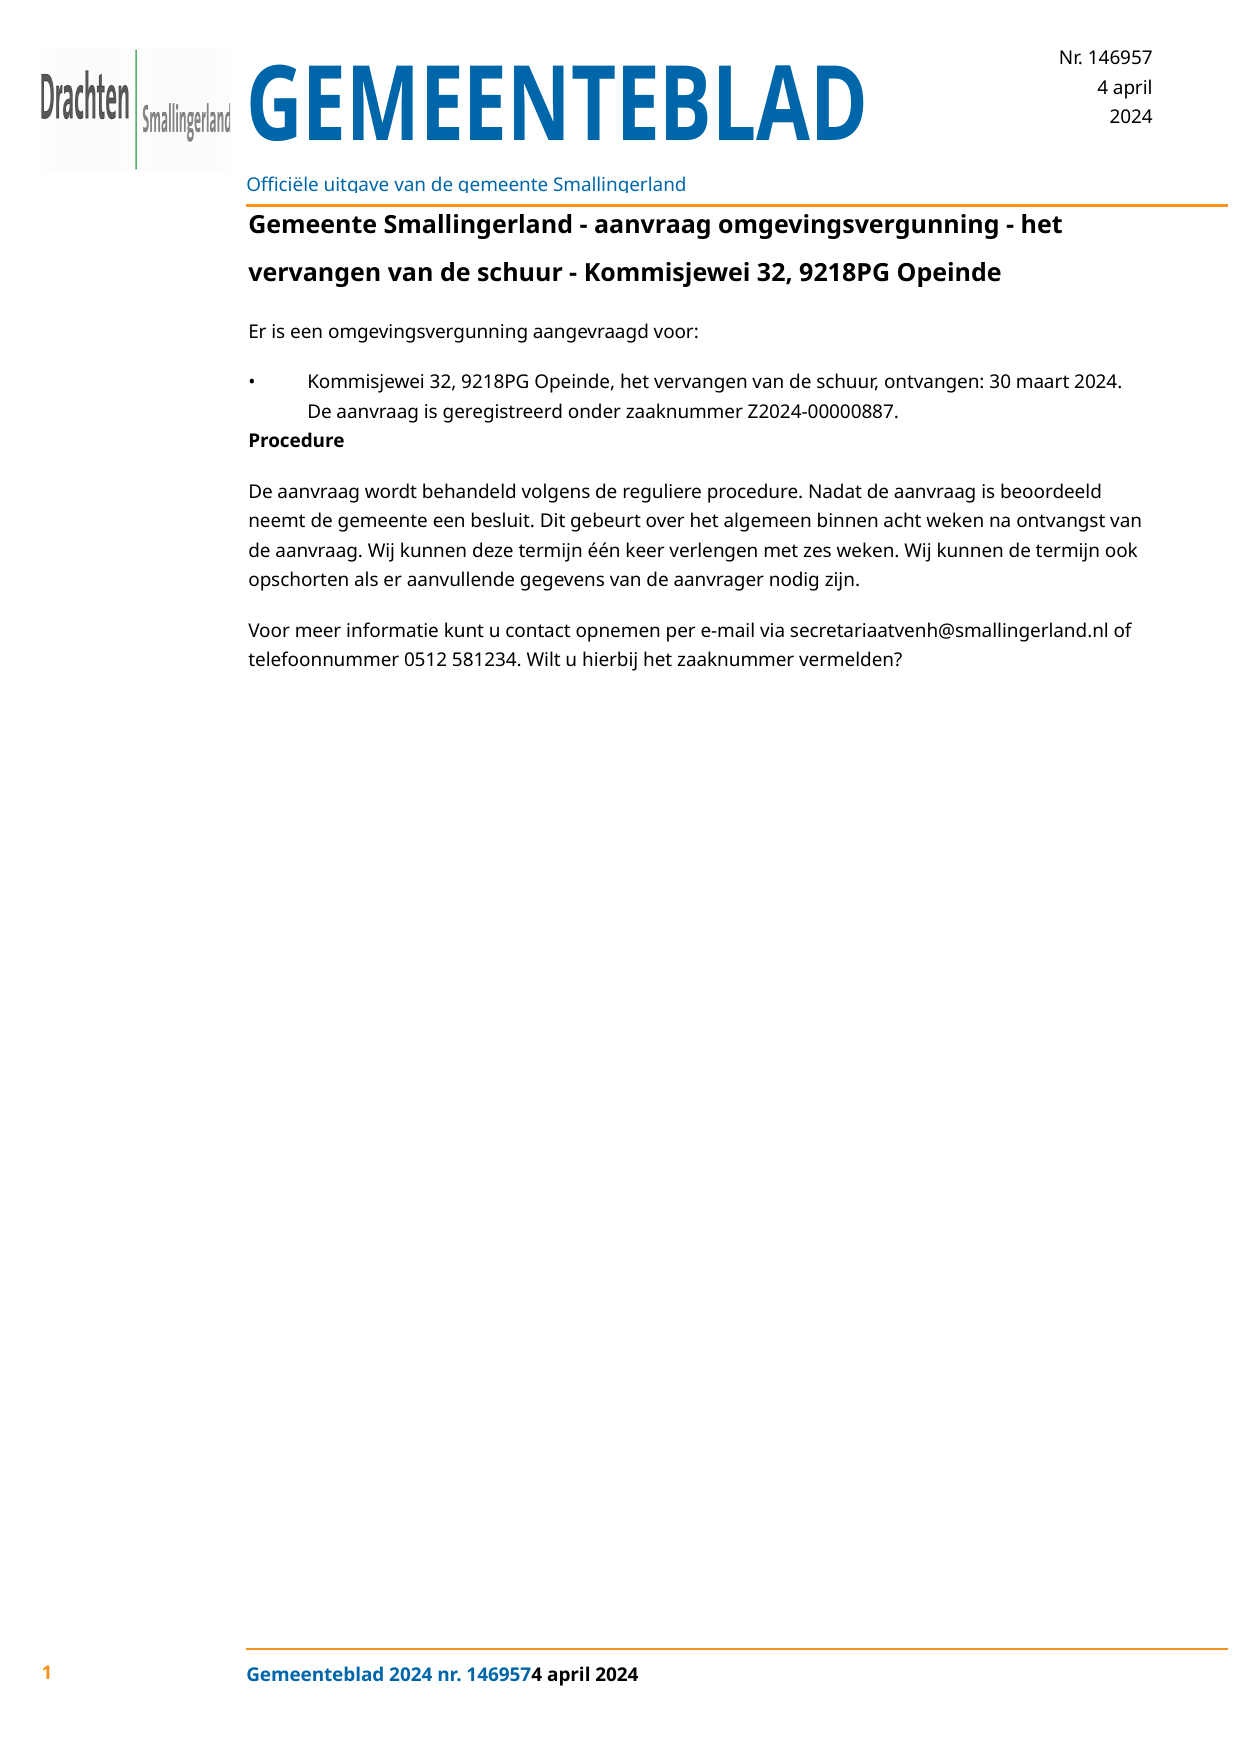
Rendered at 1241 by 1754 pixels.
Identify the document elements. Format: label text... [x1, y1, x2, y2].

list Kommisjewei 32, 9218PG Opeinde, het vervangen van de schuur, ontvangen: 30 maart 2024. De aanvraag is geregistreerd onder zaaknummer Z2024-00000887. [248, 368, 1152, 424]
picture [41, 47, 231, 172]
text Voor meer informatie kunt u contact opnemen per e-mail via secretariaatvenh@smallingerland.nl of telefoonnummer 0512 581234. Wilt u hierbij het zaaknummer vermelden? [248, 617, 1152, 672]
text Gemeente Smallingerland - aanvraag omgevingsvergunning - het vervangen van de schuur - Kommisjewei 32, 9218PG Opeinde [248, 207, 1152, 288]
text Er is een omgevingsvergunning aangevraagd voor: [248, 318, 1152, 344]
text Procedure [248, 427, 1152, 453]
text De aanvraag wordt behandeld volgens de reguliere procedure. Nadat de aanvraag is beoordeeld neemt de gemeente een besluit. Dit gebeurt over het algemeen binnen acht weken na ontvangst van de aanvraag. Wij kunnen deze termijn één keer verlengen met zes weken. Wij kunnen de termijn ook opschorten als er aanvullende gegevens van de aanvrager nodig zijn. [248, 478, 1152, 592]
